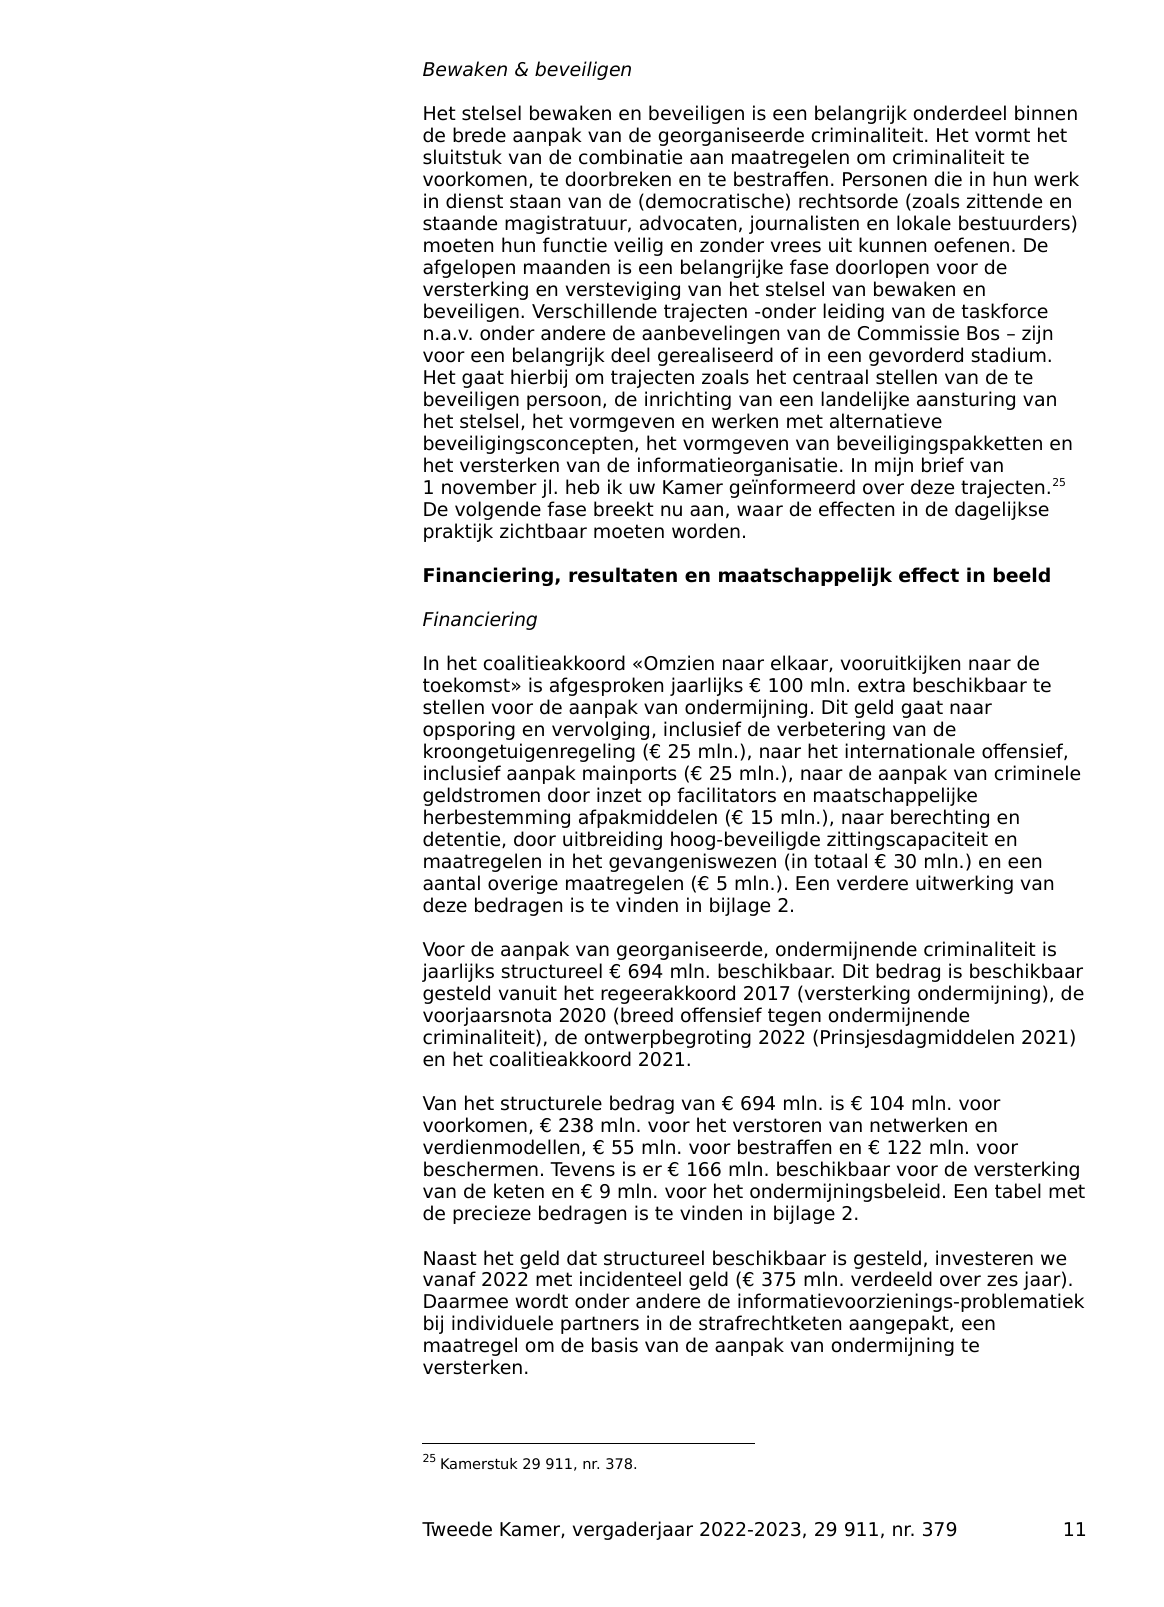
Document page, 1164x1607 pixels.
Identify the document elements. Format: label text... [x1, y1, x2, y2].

text Het stelsel bewaken en beveiligen is een belangrijk onderdeel binnen de brede aanpak van de georganiseerde criminaliteit. Het vormt het sluitstuk van de combinatie aan maatregelen om criminaliteit te voorkomen, te doorbreken en te bestraffen. Personen die in hun werk in dienst staan van de (democratische) rechtsorde (zoals zittende en staande magistratuur, advocaten, journalisten en lokale bestuurders) moeten hun functie veilig en zonder vrees uit kunnen oefenen. De afgelopen maanden is een belangrijke fase doorlopen voor de versterking en versteviging van het stelsel van bewaken en beveiligen. Verschillende trajecten -onder leiding van de taskforce n.a.v. onder andere de aanbevelingen van de Commissie Bos – zijn voor een belangrijk deel gerealiseerd of in een gevorderd stadium. Het gaat hierbij om trajecten zoals het centraal stellen van de te beveiligen persoon, de inrichting van een landelijke aansturing van het stelsel, het vormgeven en werken met alternatieve beveiligingsconcepten, het vormgeven van beveiligingspakketten en het versterken van de informatieorganisatie. In mijn brief van 1 november jl. heb ik uw Kamer geïnformeerd over deze trajecten. De volgende fase breekt nu aan, waar de effecten in de dagelijkse praktijk zichtbaar moeten worden. [422, 103, 1087, 543]
subtitle Financiering, resultaten en maatschappelijk effect in beeld [422, 565, 1087, 587]
subtitle Bewaken & beveiligen [422, 59, 1087, 81]
text Van het structurele bedrag van € 694 mln. is € 104 mln. voor voorkomen, € 238 mln. voor het verstoren van netwerken en verdienmodellen, € 55 mln. voor bestraffen en € 122 mln. voor beschermen. Tevens is er € 166 mln. beschikbaar voor de versterking van de keten en € 9 mln. voor het ondermijningsbeleid. Een tabel met de precieze bedragen is te vinden in bijlage 2. [422, 1093, 1087, 1225]
text Voor de aanpak van georganiseerde, ondermijnende criminaliteit is jaarlijks structureel € 694 mln. beschikbaar. Dit bedrag is beschikbaar gesteld vanuit het regeerakkoord 2017 (versterking ondermijning), de voorjaarsnota 2020 (breed offensief tegen ondermijnende criminaliteit), de ontwerpbegroting 2022 (Prinsjesdagmiddelen 2021) en het coalitieakkoord 2021. [422, 939, 1087, 1071]
text Kamerstuk 29 911, nr. 378. [422, 1452, 1087, 1474]
subtitle Financiering [422, 609, 1087, 631]
text In het coalitieakkoord «Omzien naar elkaar, vooruitkijken naar de toekomst» is afgesproken jaarlijks € 100 mln. extra beschikbaar te stellen voor de aanpak van ondermijning. Dit geld gaat naar opsporing en vervolging, inclusief de verbetering van de kroongetuigenregeling (€ 25 mln.), naar het internationale offensief, inclusief aanpak mainports (€ 25 mln.), naar de aanpak van criminele geldstromen door inzet op facilitators en maatschappelijke herbestemming afpakmiddelen (€ 15 mln.), naar berechting en detentie, door uitbreiding hoog-beveiligde zittingscapaciteit en maatregelen in het gevangeniswezen (in totaal € 30 mln.) en een aantal overige maatregelen (€ 5 mln.). Een verdere uitwerking van deze bedragen is te vinden in bijlage 2. [422, 653, 1087, 917]
text Naast het geld dat structureel beschikbaar is gesteld, investeren we vanaf 2022 met incidenteel geld (€ 375 mln. verdeeld over zes jaar). Daarmee wordt onder andere de informatievoorzienings-problematiek bij individuele partners in de strafrechtketen aangepakt, een maatregel om de basis van de aanpak van ondermijning te versterken. [422, 1247, 1087, 1379]
